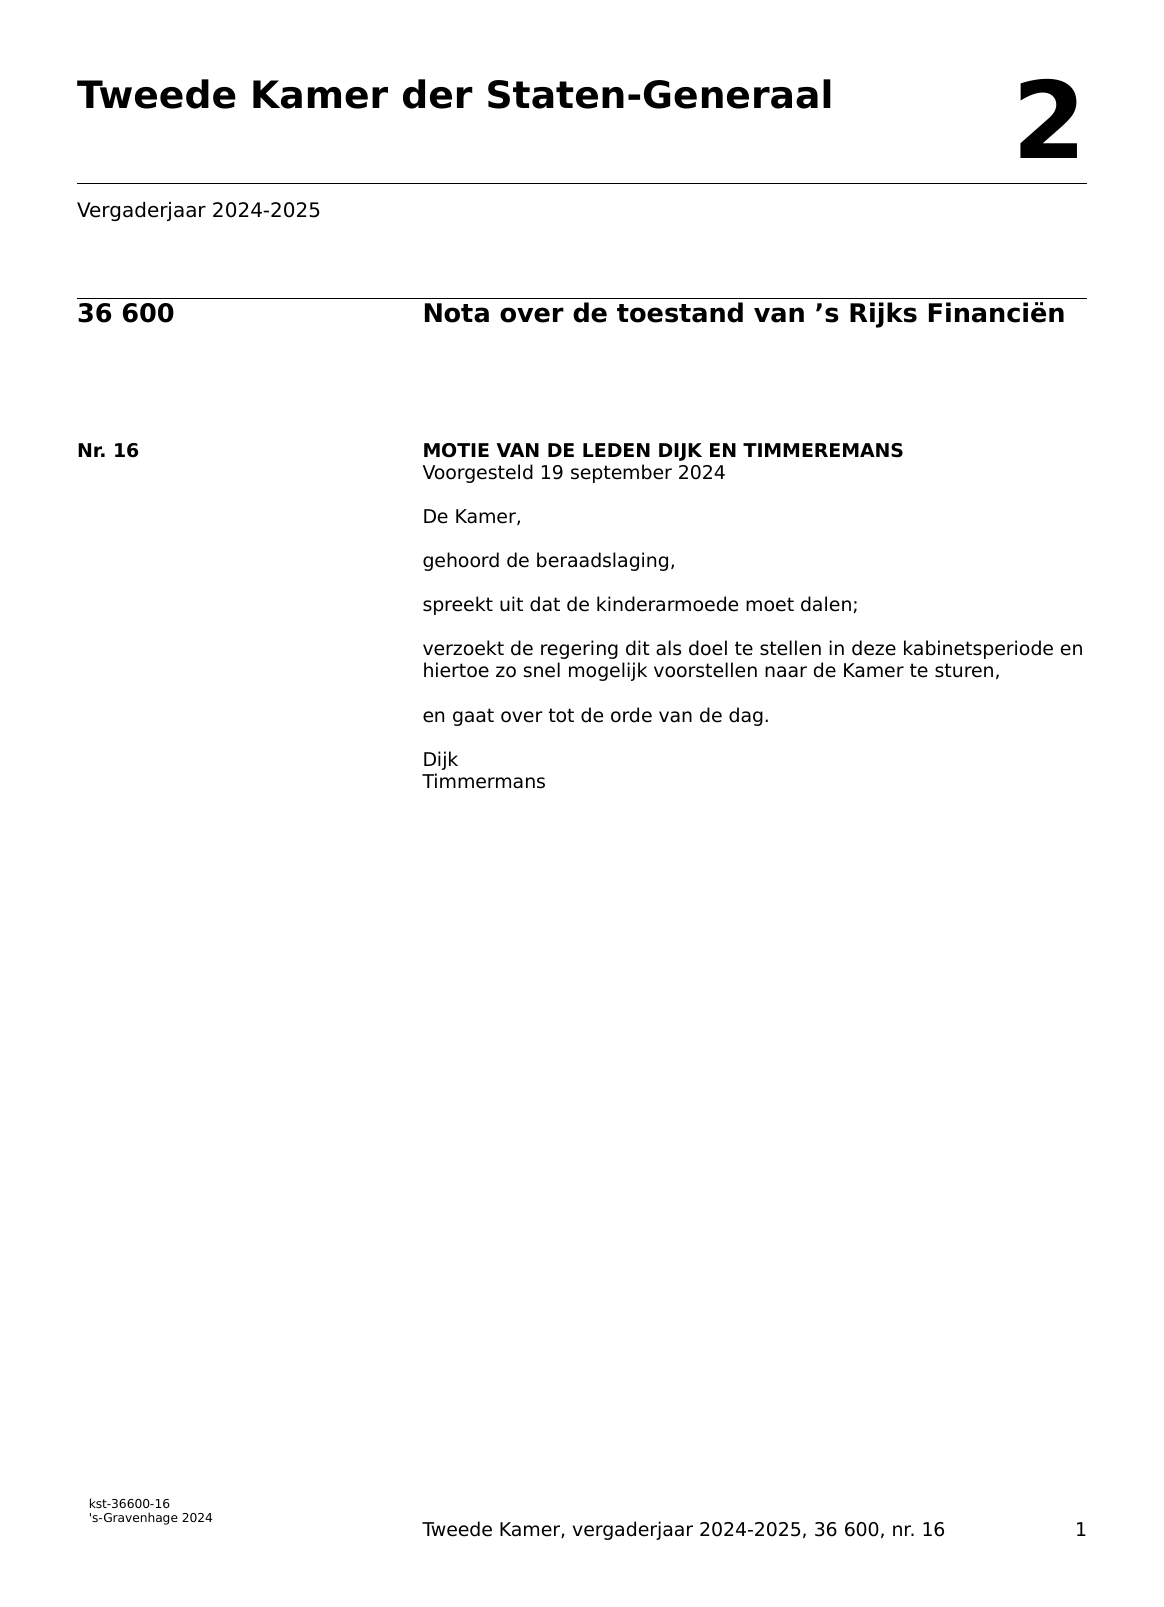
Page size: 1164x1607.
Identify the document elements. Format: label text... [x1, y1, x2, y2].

subtitle Nr. 16 MOTIE VAN DE LEDEN DIJK EN TIMMEREMANS [77, 440, 1087, 462]
text verzoekt de regering dit als doel te stellen in deze kabinetsperiode en hiertoe zo snel mogelijk voorstellen naar de Kamer te sturen, [422, 638, 1087, 682]
text gehoord de beraadslaging, [422, 550, 1087, 572]
text Voorgesteld 19 september 2024 [422, 462, 1087, 484]
table_header 2 [886, 59, 1087, 183]
table_header Tweede Kamer der Staten-Generaal [77, 59, 886, 183]
text Timmermans [422, 771, 1087, 793]
text spreekt uit dat de kinderarmoede moet dalen; [422, 594, 1087, 616]
subtitle 36 600 Nota over de toestand van ’s Rijks Financiën [77, 299, 1087, 329]
text Dijk [422, 749, 1087, 771]
text De Kamer, [422, 506, 1087, 528]
text 's-Gravenhage 2024 [88, 1511, 323, 1525]
table_cell Vergaderjaar 2024-2025 [77, 184, 1087, 298]
text kst-36600-16 [88, 1497, 323, 1511]
text en gaat over tot de orde van de dag. [422, 704, 1087, 726]
